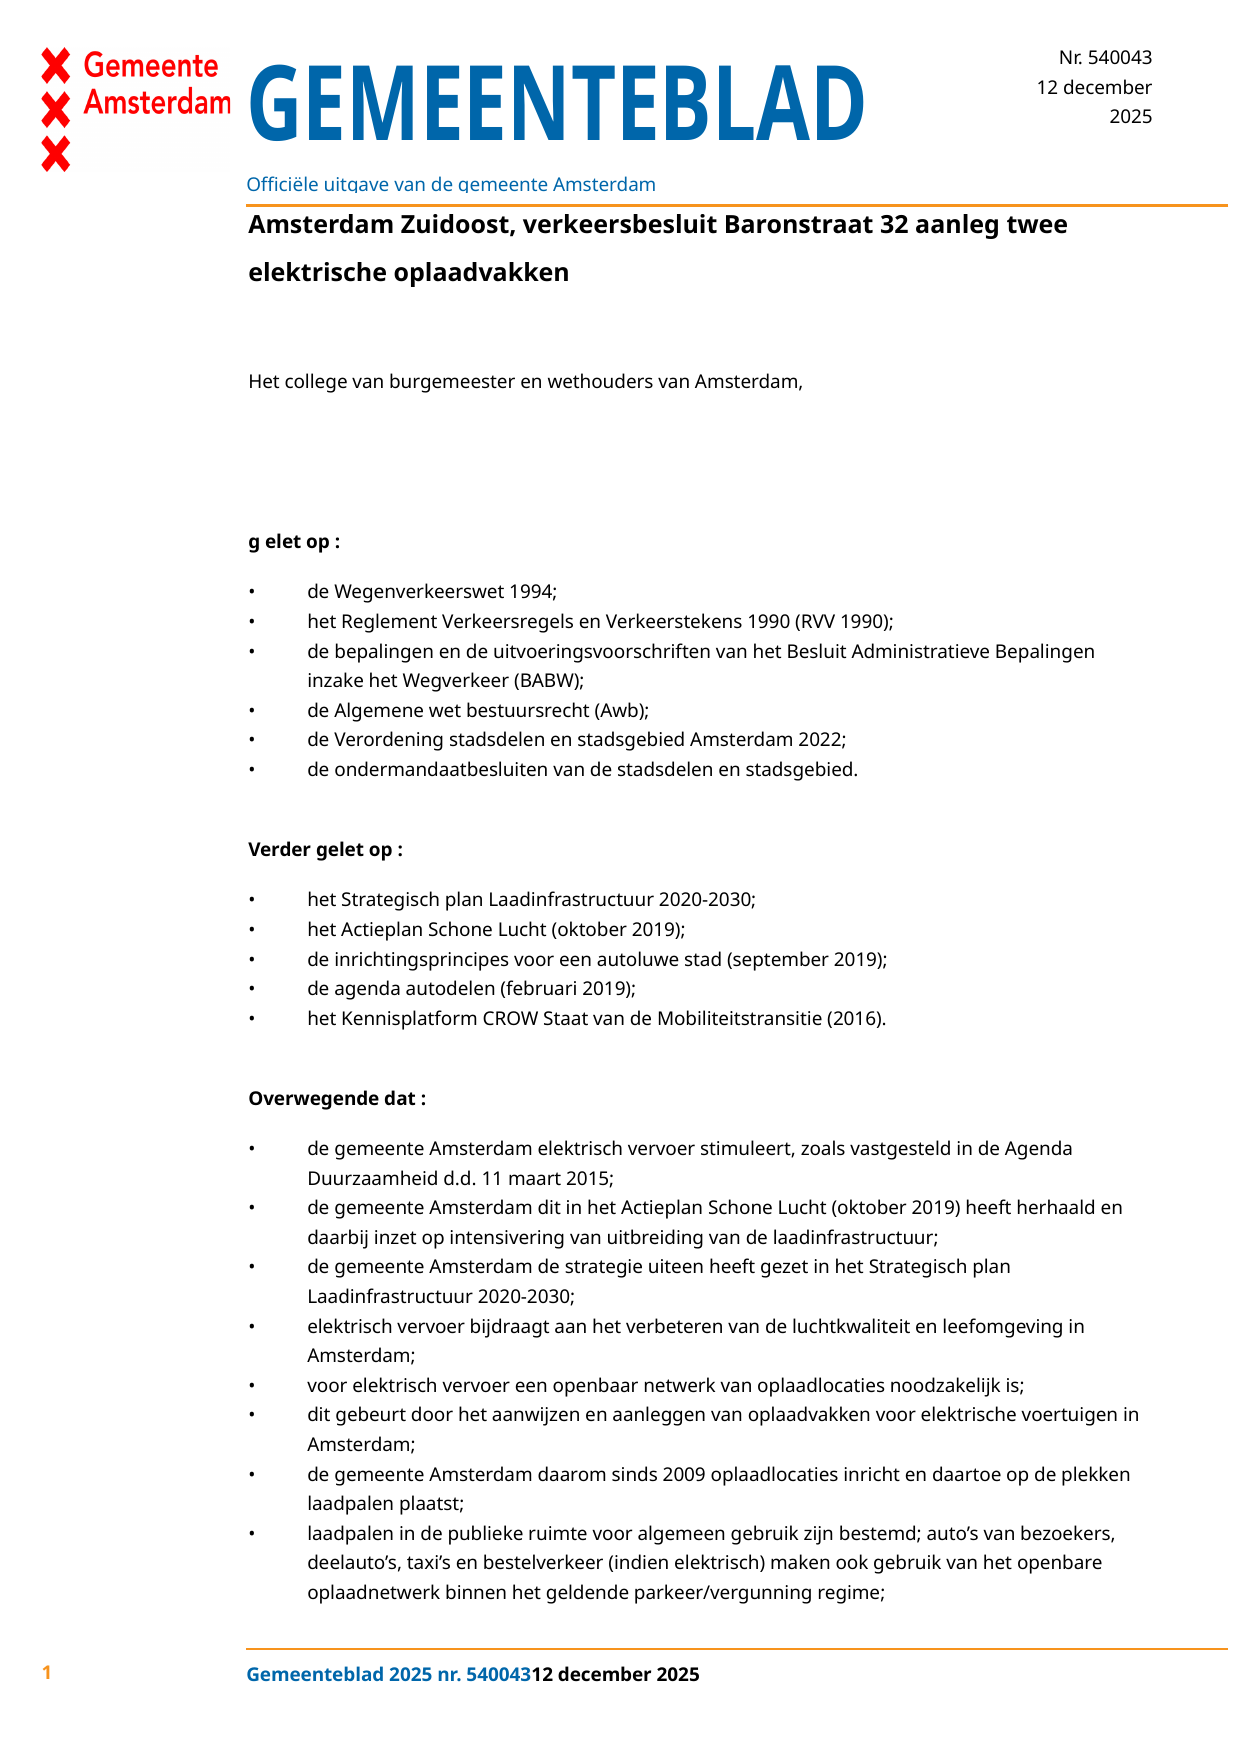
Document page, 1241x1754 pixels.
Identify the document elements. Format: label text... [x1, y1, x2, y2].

list dit gebeurt door het aanwijzen en aanleggen van oplaadvakken voor elektrische voertuigen in Amsterdam; [248, 1402, 1152, 1457]
list het Strategisch plan Laadinfrastructuur 2020-2030; [248, 887, 1152, 912]
list het Actieplan Schone Lucht (oktober 2019); [248, 916, 1152, 942]
list elektrisch vervoer bijdraagt aan het verbeteren van de luchtkwaliteit en leefomgeving in Amsterdam; [248, 1313, 1152, 1368]
picture [41, 47, 231, 172]
list de gemeente Amsterdam elektrisch vervoer stimuleert, zoals vastgesteld in de Agenda Duurzaamheid d.d. 11 maart 2015; [248, 1135, 1152, 1191]
text Het college van burgemeester en wethouders van Amsterdam, [248, 368, 1152, 394]
list het Kennisplatform CROW Staat van de Mobiliteitstransitie (2016). [248, 1005, 1152, 1031]
text Overwegende dat : [248, 1085, 1152, 1111]
text Amsterdam Zuidoost, verkeersbesluit Baronstraat 32 aanleg twee elektrische oplaadvakken [248, 207, 1152, 288]
list de Algemene wet bestuursrecht (Awb); [248, 697, 1152, 723]
list de gemeente Amsterdam daarom sinds 2009 oplaadlocaties inricht en daartoe op de plekken laadpalen plaatst; [248, 1461, 1152, 1516]
list de inrichtingsprincipes voor een autoluwe stad (september 2019); [248, 946, 1152, 971]
list de Verordening stadsdelen en stadsgebied Amsterdam 2022; [248, 727, 1152, 752]
list de bepalingen en de uitvoeringsvoorschriften van het Besluit Administratieve Bepalingen inzake het Wegverkeer (BABW); [248, 638, 1152, 693]
list laadpalen in de publieke ruimte voor algemeen gebruik zijn bestemd; auto’s van bezoekers, deelauto’s, taxi’s en bestelverkeer (indien elektrisch) maken ook gebruik van het openbare oplaadnetwerk binnen het geldende parkeer/vergunning regime; [248, 1520, 1152, 1605]
list de ondermandaatbesluiten van de stadsdelen en stadsgebied. [248, 756, 1152, 782]
list de Wegenverkeerswet 1994; [248, 579, 1152, 604]
text g elet op : [248, 528, 1152, 554]
list de gemeente Amsterdam de strategie uiteen heeft gezet in het Strategisch plan Laadinfrastructuur 2020-2030; [248, 1254, 1152, 1309]
list de agenda autodelen (februari 2019); [248, 975, 1152, 1001]
list voor elektrisch vervoer een openbaar netwerk van oplaadlocaties noodzakelijk is; [248, 1372, 1152, 1398]
text Verder gelet op : [248, 836, 1152, 862]
list de gemeente Amsterdam dit in het Actieplan Schone Lucht (oktober 2019) heeft herhaald en daarbij inzet op intensivering van uitbreiding van de laadinfrastructuur; [248, 1194, 1152, 1250]
list het Reglement Verkeersregels en Verkeerstekens 1990 (RVV 1990); [248, 608, 1152, 634]
